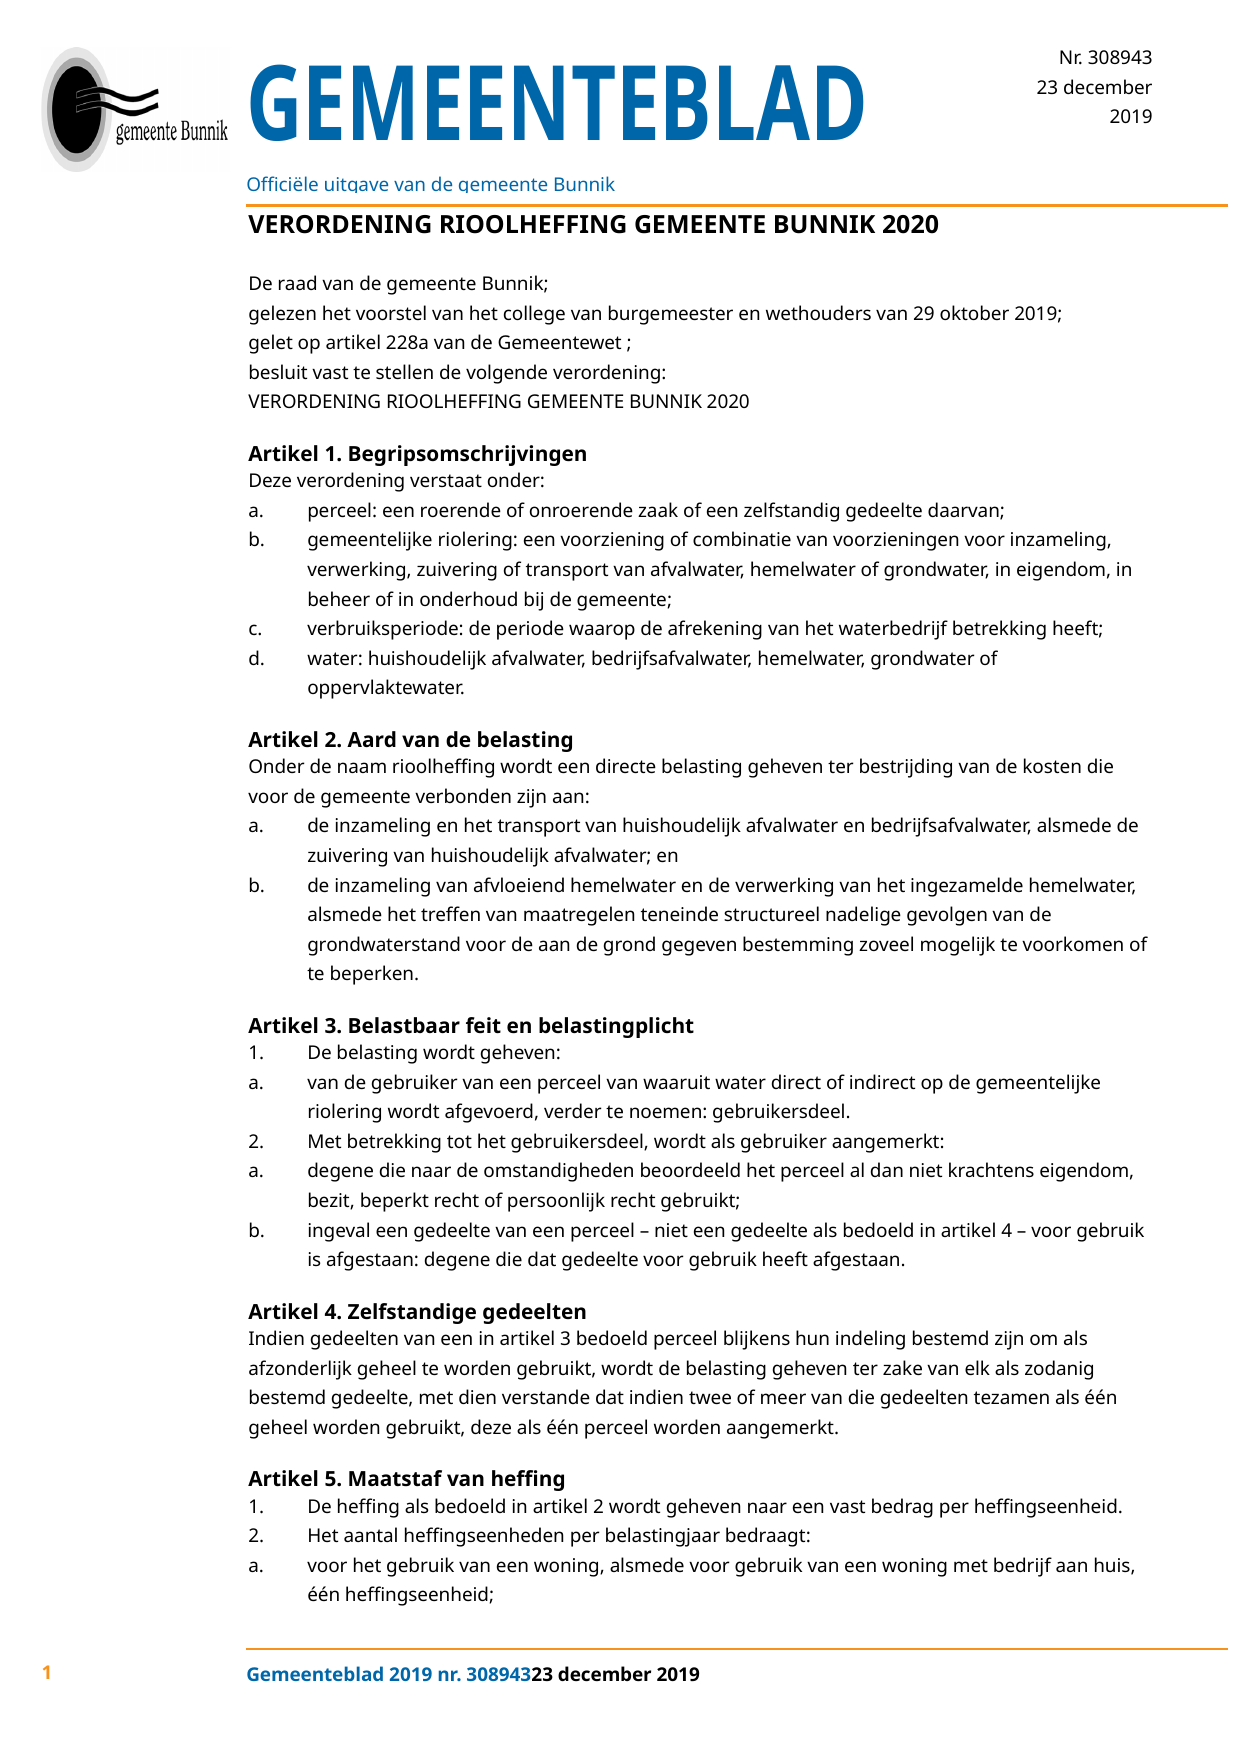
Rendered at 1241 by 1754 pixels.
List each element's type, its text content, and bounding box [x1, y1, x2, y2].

list Met betrekking tot het gebruikersdeel, wordt als gebruiker aangemerkt: [248, 1128, 1152, 1154]
list de inzameling van afvloeiend hemelwater en de verwerking van het ingezamelde hemelwater, alsmede het treffen van maatregelen teneinde structureel nadelige gevolgen van de grondwaterstand voor de aan de grond gegeven bestemming zoveel mogelijk te voorkomen of te beperken. [248, 872, 1152, 986]
list voor het gebruik van een woning, alsmede voor gebruik van een woning met bedrijf aan huis, één heffingseenheid; [248, 1552, 1152, 1607]
text gelet op artikel 228a van de Gemeentewet ; [248, 329, 1152, 355]
text VERORDENING RIOOLHEFFING GEMEENTE BUNNIK 2020 [248, 207, 1152, 241]
text Artikel 3. Belastbaar feit en belastingplicht [248, 1011, 1152, 1039]
text Artikel 1. Begripsomschrijvingen [248, 439, 1152, 467]
list perceel: een roerende of onroerende zaak of een zelfstandig gedeelte daarvan; [248, 497, 1152, 523]
list ingeval een gedeelte van een perceel – niet een gedeelte als bedoeld in artikel 4 – voor gebruik is afgestaan: degene die dat gedeelte voor gebruik heeft afgestaan. [248, 1217, 1152, 1272]
text Indien gedeelten van een in artikel 3 bedoeld perceel blijkens hun indeling bestemd zijn om als afzonderlijk geheel te worden gebruikt, wordt de belasting geheven ter zake van elk als zodanig bestemd gedeelte, met dien verstande dat indien twee of meer van die gedeelten tezamen als één geheel worden gebruikt, deze als één perceel worden aangemerkt. [248, 1325, 1152, 1440]
text VERORDENING RIOOLHEFFING GEMEENTE BUNNIK 2020 [248, 389, 1152, 414]
text besluit vast te stellen de volgende verordening: [248, 359, 1152, 385]
list gemeentelijke riolering: een voorziening of combinatie van voorzieningen voor inzameling, verwerking, zuivering of transport van afvalwater, hemelwater of grondwater, in eigendom, in beheer of in onderhoud bij de gemeente; [248, 527, 1152, 612]
picture [41, 47, 231, 172]
list water: huishoudelijk afvalwater, bedrijfsafvalwater, hemelwater, grondwater of oppervlaktewater. [248, 645, 1152, 700]
text Artikel 2. Aard van de belasting [248, 725, 1152, 753]
list degene die naar de omstandigheden beoordeeld het perceel al dan niet krachtens eigendom, bezit, beperkt recht of persoonlijk recht gebruikt; [248, 1158, 1152, 1213]
text De raad van de gemeente Bunnik; [248, 270, 1152, 296]
list verbruiksperiode: de periode waarop de afrekening van het waterbedrijf betrekking heeft; [248, 615, 1152, 641]
text Deze verordening verstaat onder: [248, 467, 1152, 493]
list de inzameling en het transport van huishoudelijk afvalwater en bedrijfsafvalwater, alsmede de zuivering van huishoudelijk afvalwater; en [248, 813, 1152, 868]
text Onder de naam rioolheffing wordt een directe belasting geheven ter bestrijding van de kosten die voor de gemeente verbonden zijn aan: [248, 753, 1152, 809]
list De belasting wordt geheven: [248, 1039, 1152, 1065]
text Artikel 5. Maatstaf van heffing [248, 1464, 1152, 1493]
list Het aantal heffingseenheden per belastingjaar bedraagt: [248, 1522, 1152, 1548]
list De heffing als bedoeld in artikel 2 wordt geheven naar een vast bedrag per heffingseenheid. [248, 1493, 1152, 1519]
text gelezen het voorstel van het college van burgemeester en wethouders van 29 oktober 2019; [248, 300, 1152, 326]
list van de gebruiker van een perceel van waaruit water direct of indirect op de gemeentelijke riolering wordt afgevoerd, verder te noemen: gebruikersdeel. [248, 1069, 1152, 1124]
text Artikel 4. Zelfstandige gedeelten [248, 1297, 1152, 1325]
